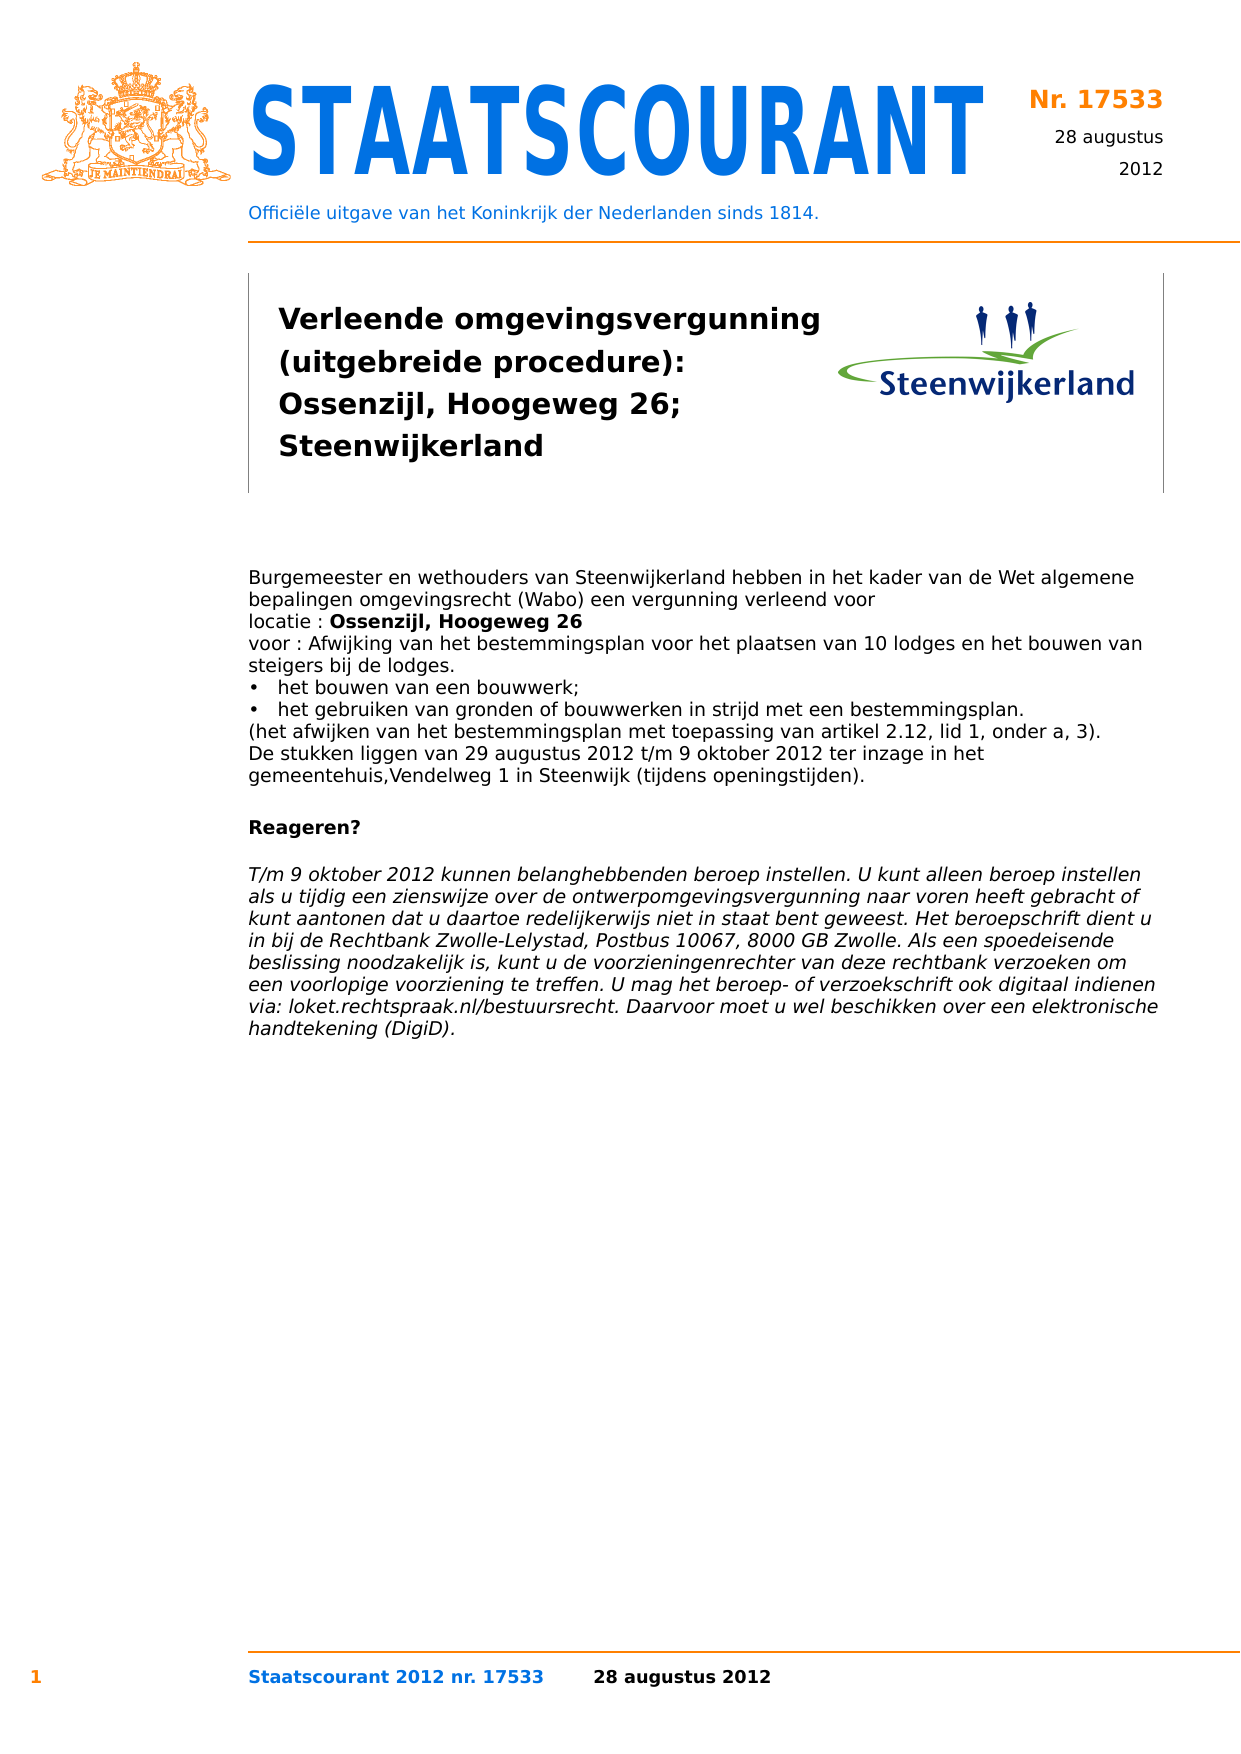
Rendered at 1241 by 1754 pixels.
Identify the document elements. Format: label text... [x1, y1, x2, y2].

subtitle Reageren? [248, 817, 1163, 839]
picture [41, 62, 231, 186]
table_cell 28 augustus [998, 121, 1240, 153]
table_header STAATSCOURANT [248, 62, 998, 203]
subtitle Verleende omgevingsvergunning (uitgebreide procedure): Ossenzijl, Hoogeweg 26; Steenwijkerland [249, 273, 1163, 493]
text Burgemeester en wethouders van Steenwijkerland hebben in het kader van de Wet algemene bepalingen omgevingsrecht (Wabo) een vergunning verleend voor [248, 567, 1163, 611]
text (het afwijken van het bestemmingsplan met toepassing van artikel 2.12, lid 1, onder a, 3). [248, 721, 1163, 743]
text • het bouwen van een bouwwerk; [248, 677, 1163, 699]
text • het gebruiken van gronden of bouwwerken in strijd met een bestemmingsplan. [248, 699, 1163, 721]
table_header [25, 62, 248, 241]
text De stukken liggen van 29 augustus 2012 t/m 9 oktober 2012 ter inzage in het gemeentehuis,Vendelweg 1 in Steenwijk (tijdens openingstijden). [248, 743, 1163, 787]
text voor : Afwijking van het bestemmingsplan voor het plaatsen van 10 lodges en het bouwen van steigers bij de lodges. [248, 633, 1163, 677]
table_cell 2012 [998, 153, 1240, 203]
text locatie : Ossenzijl, Hoogeweg 26 [248, 611, 1163, 633]
table_header Nr. 17533 [998, 62, 1240, 121]
table_cell Officiële uitgave van het Koninkrijk der Nederlanden sinds 1814. [248, 203, 1240, 241]
text T/m 9 oktober 2012 kunnen belanghebbenden beroep instellen. U kunt alleen beroep instellen als u tijdig een zienswijze over de ontwerpomgevingsvergunning naar voren heeft gebracht of kunt aantonen dat u daartoe redelijkerwijs niet in staat bent geweest. Het beroepschrift dient u in bij de Rechtbank Zwolle-Lelystad, Postbus 10067, 8000 GB Zwolle. Als een spoedeisende beslissing noodzakelijk is, kunt u de voorzieningenrechter van deze rechtbank verzoeken om een voorlopige voorziening te treffen. U mag het beroep- of verzoekschrift ook digitaal indienen via: loket.rechtspraak.nl/bestuursrecht. Daarvoor moet u wel beschikken over een elektronische handtekening (DigiD). [248, 864, 1163, 1040]
picture [838, 302, 1134, 403]
